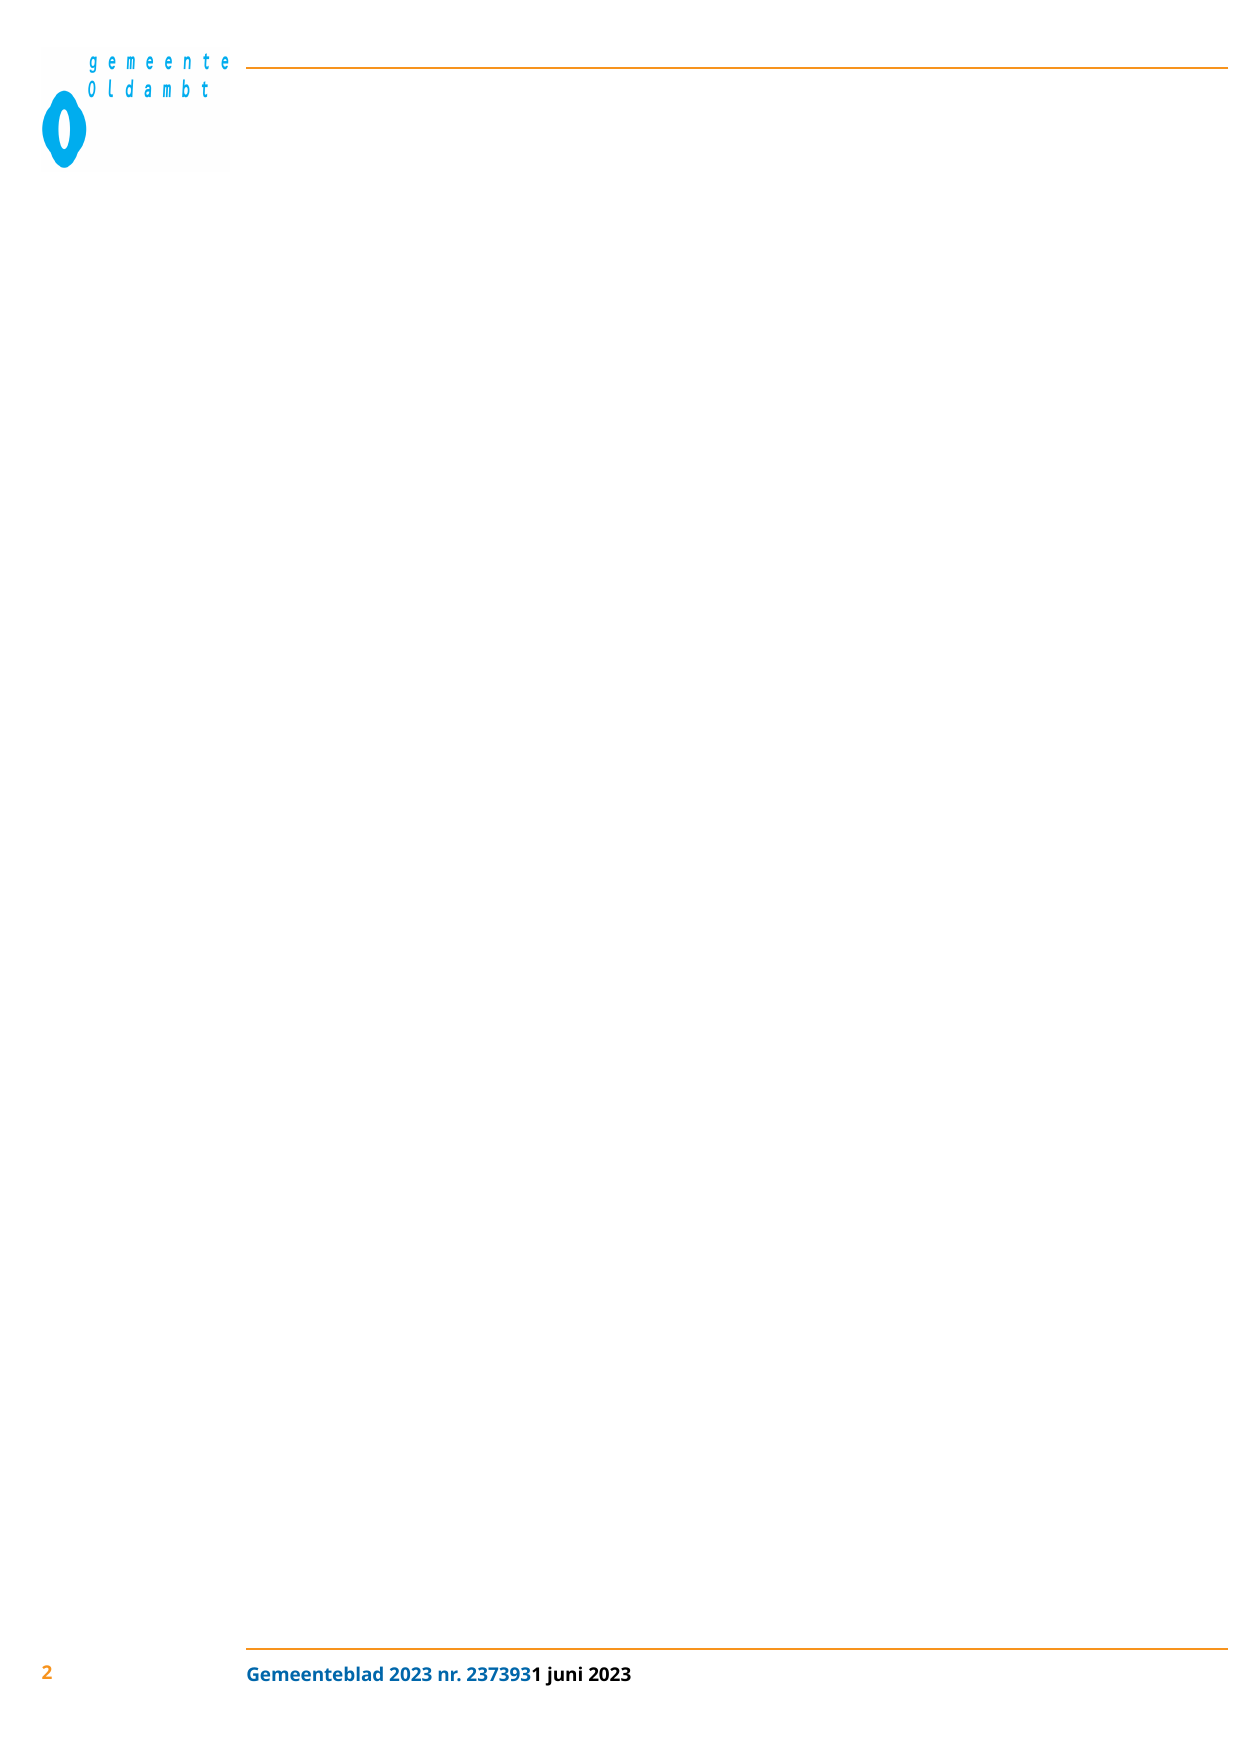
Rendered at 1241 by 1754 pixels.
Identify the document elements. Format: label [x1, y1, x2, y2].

picture [41, 47, 231, 172]
